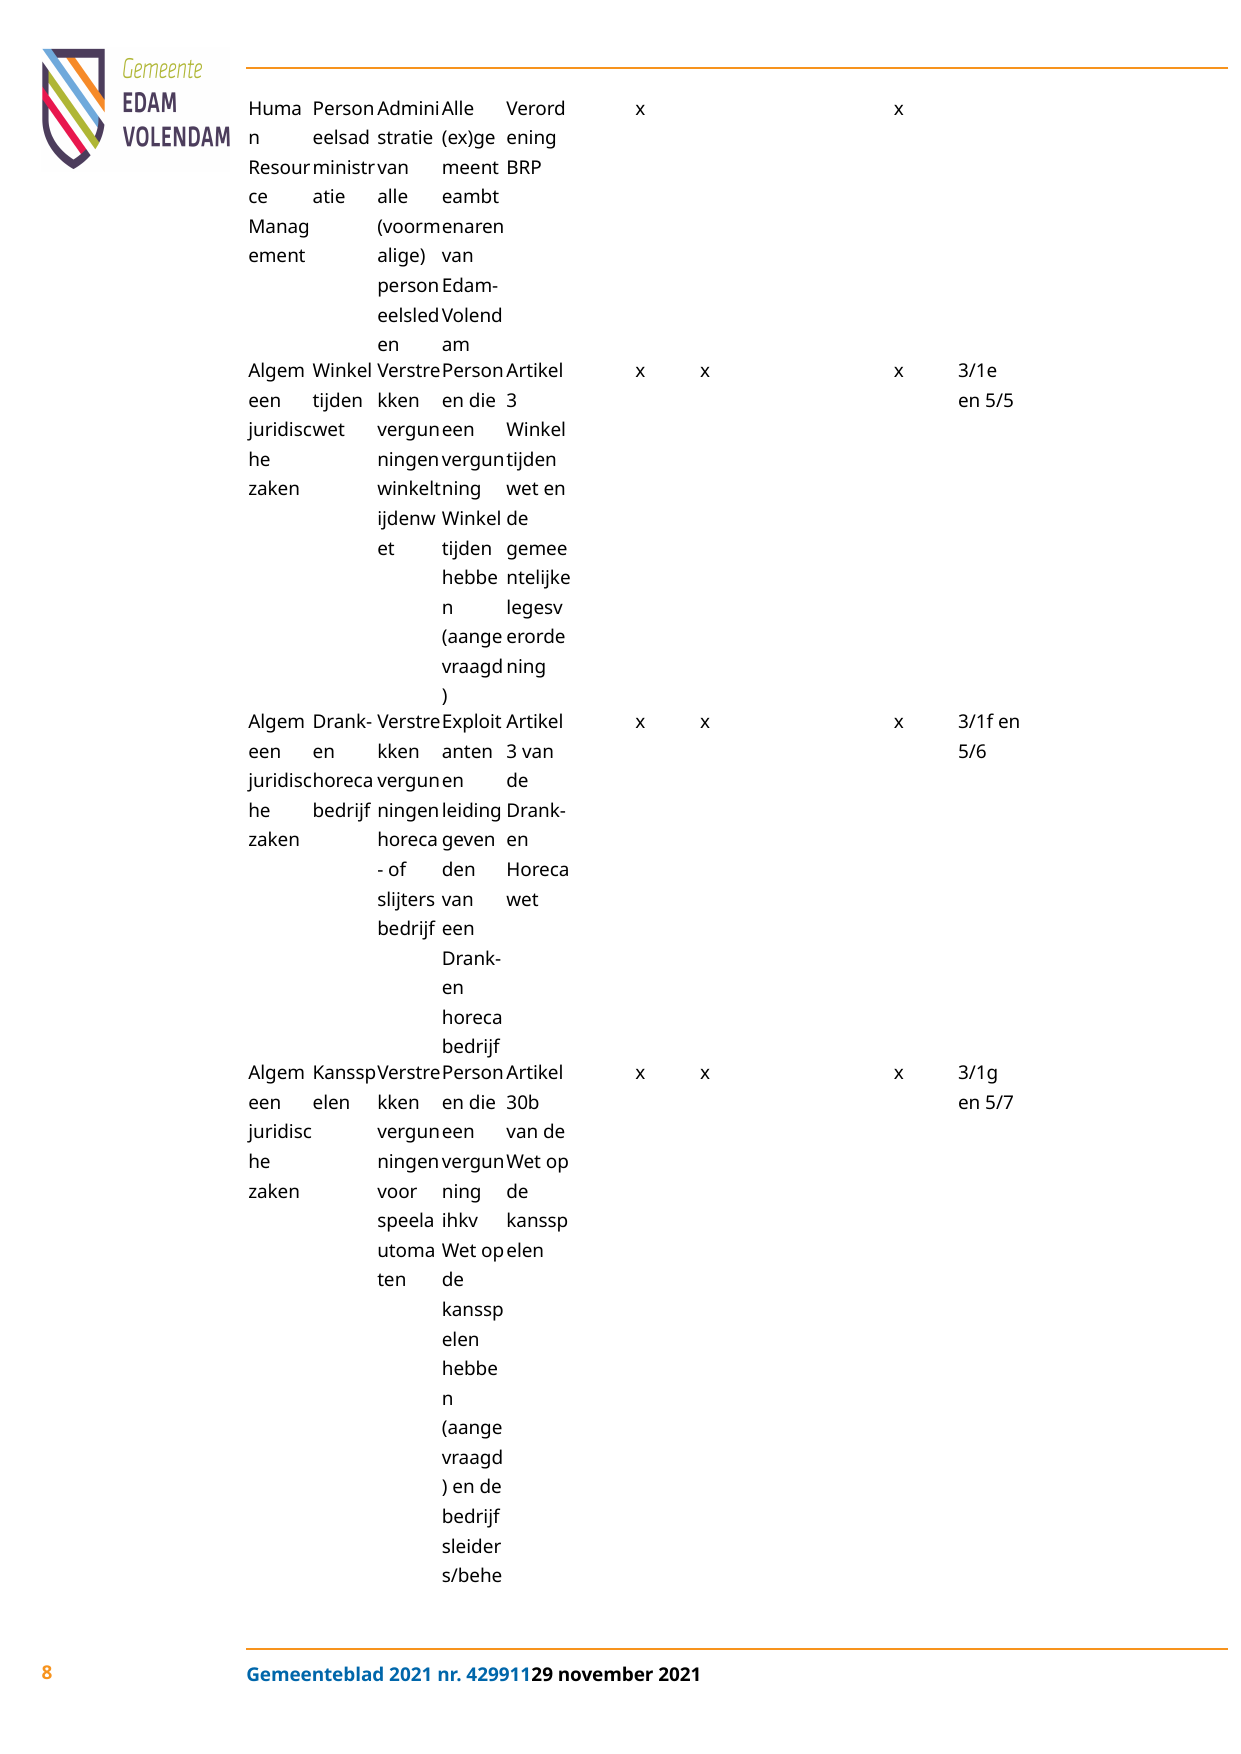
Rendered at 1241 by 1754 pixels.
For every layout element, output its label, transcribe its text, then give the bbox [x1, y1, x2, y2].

table_cell Algemeen juridische zaken [248, 708, 312, 1059]
table_cell Algemeen juridische zaken [248, 1060, 312, 1588]
table_cell [829, 357, 893, 708]
table_cell x [700, 708, 764, 1059]
table_cell [764, 1060, 829, 1588]
table_cell [764, 708, 829, 1059]
table_cell Administratie van alle (voormalige) personeelsleden [377, 95, 442, 357]
table_cell x [894, 357, 958, 708]
table_cell x [894, 708, 958, 1059]
table_cell [764, 357, 829, 708]
table_cell Verstrekken vergunningen voor speelautomaten [377, 1060, 442, 1588]
table_cell [1023, 357, 1087, 708]
table_cell Alle (ex)gemeenteambtenaren van Edam-Volendam [442, 95, 506, 357]
table_cell [700, 95, 764, 357]
table_cell Artikel 3 Winkeltijdenwet en de gemeentelijke legesverordening [506, 357, 571, 708]
table_cell Personen die een vergunning ihkv Wet op de kansspelen hebben (aangevraagd) en de bedrijfsleiders/behe [442, 1060, 506, 1588]
table_cell 3/1f en 5/6 [958, 708, 1022, 1059]
table_cell [571, 1060, 635, 1588]
table_cell Kansspelen [313, 1060, 377, 1588]
table_cell [1023, 708, 1087, 1059]
table_cell Algemeen juridische zaken [248, 357, 312, 708]
table_cell Verordening BRP [506, 95, 571, 357]
table_cell [829, 95, 893, 357]
table_cell [958, 95, 1022, 357]
table_cell x [894, 1060, 958, 1588]
table_cell [829, 1060, 893, 1588]
table_cell [1023, 95, 1087, 357]
table_cell [1087, 95, 1152, 357]
table_cell Human Resource Management [248, 95, 312, 357]
table_cell Verstrekken vergunningen horeca- of slijtersbedrijf [377, 708, 442, 1059]
table_cell [764, 95, 829, 357]
table_cell [829, 708, 893, 1059]
table_cell x [635, 95, 700, 357]
table_cell [1087, 708, 1152, 1059]
table_cell x [894, 95, 958, 357]
table_cell 3/1g en 5/7 [958, 1060, 1022, 1588]
table_cell x [635, 1060, 700, 1588]
table_cell Verstrekken vergunningen winkeltijdenwet [377, 357, 442, 708]
picture [41, 47, 231, 172]
table_cell [571, 357, 635, 708]
table_cell Personeelsadministratie [313, 95, 377, 357]
table_cell [571, 95, 635, 357]
table_cell 3/1e en 5/5 [958, 357, 1022, 708]
table_cell Exploitanten en leidinggevenden van een Drank-en horecabedrijf [442, 708, 506, 1059]
table_cell [1087, 357, 1152, 708]
table_cell [1087, 1060, 1152, 1588]
table_cell x [635, 357, 700, 708]
table_cell Artikel 30b van de Wet op de kansspelen [506, 1060, 571, 1588]
table_cell x [700, 357, 764, 708]
table_cell x [700, 1060, 764, 1588]
table_cell Artikel 3 van de Drank- en Horecawet [506, 708, 571, 1059]
table_cell Drank- en horecabedrijf [313, 708, 377, 1059]
table_cell [1023, 1060, 1087, 1588]
table_cell [571, 708, 635, 1059]
table_cell Personen die een vergunning Winkeltijden hebben (aangevraagd) [442, 357, 506, 708]
table_cell Winkeltijdenwet [313, 357, 377, 708]
table_cell x [635, 708, 700, 1059]
